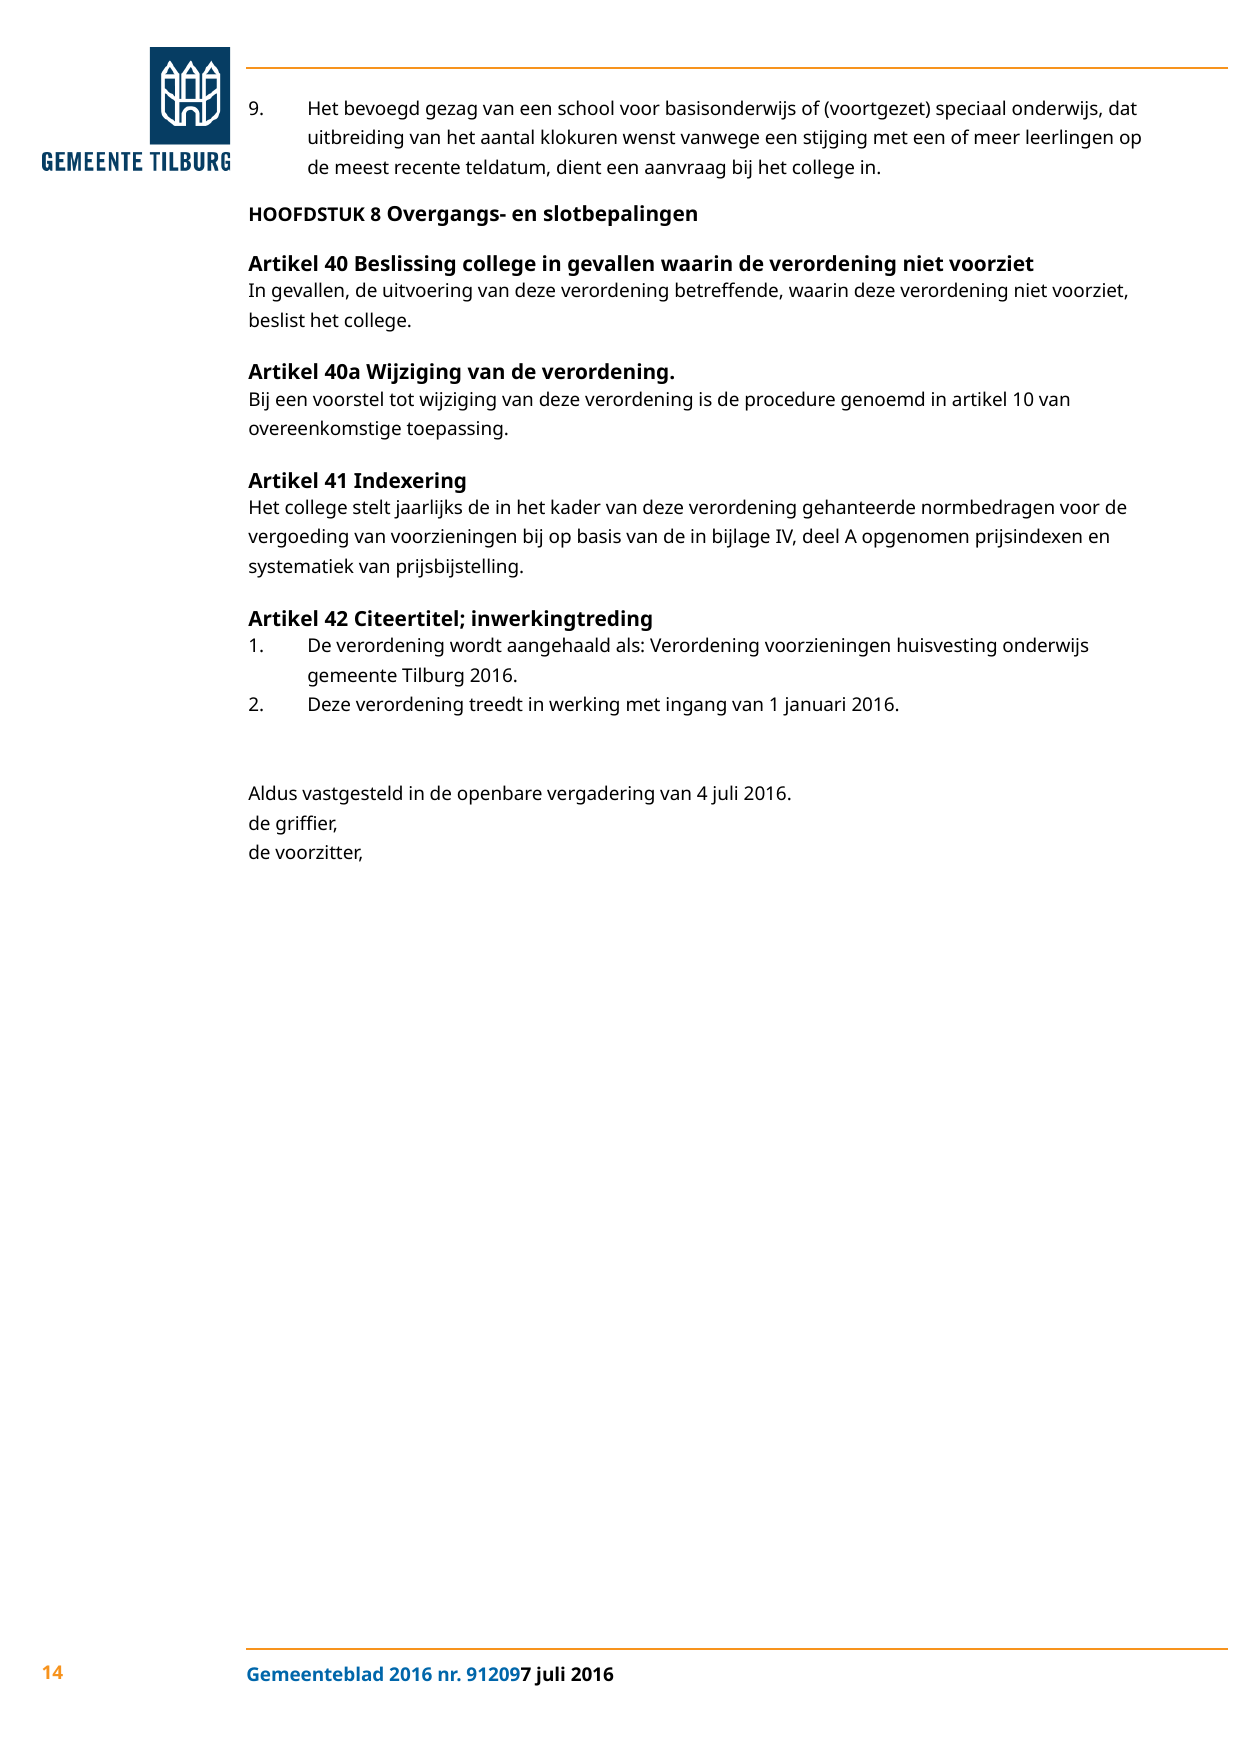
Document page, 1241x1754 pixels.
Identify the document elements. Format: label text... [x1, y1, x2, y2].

text Aldus vastgesteld in de openbare vergadering van 4 juli 2016. [248, 780, 1152, 806]
list De verordening wordt aangehaald als: Verordening voorzieningen huisvesting onderwijs gemeente Tilburg 2016. [248, 632, 1152, 687]
text Artikel 42 Citeertitel; inwerkingtreding [248, 604, 1152, 632]
text HOOFDSTUK 8 Overgangs- en slotbepalingen [248, 199, 1152, 228]
text de griffier, [248, 810, 1152, 835]
list Deze verordening treedt in werking met ingang van 1 januari 2016. [248, 691, 1152, 717]
text Artikel 40 Beslissing college in gevallen waarin de verordening niet voorziet [248, 249, 1152, 277]
text Artikel 40a Wijziging van de verordening. [248, 357, 1152, 386]
text In gevallen, de uitvoering van deze verordening betreffende, waarin deze verordening niet voorziet, beslist het college. [248, 277, 1152, 333]
text Het college stelt jaarlijks de in het kader van deze verordening gehanteerde normbedragen voor de vergoeding van voorzieningen bij op basis van de in bijlage IV, deel A opgenomen prijsindexen en systematiek van prijsbijstelling. [248, 494, 1152, 579]
list Het bevoegd gezag van een school voor basisonderwijs of (voortgezet) speciaal onderwijs, dat uitbreiding van het aantal klokuren wenst vanwege een stijging met een of meer leerlingen op de meest recente teldatum, dient een aanvraag bij het college in. [248, 95, 1152, 180]
picture [41, 47, 231, 172]
text de voorzitter, [248, 839, 1152, 865]
text Bij een voorstel tot wijziging van deze verordening is de procedure genoemd in artikel 10 van overeenkomstige toepassing. [248, 386, 1152, 441]
text Artikel 41 Indexering [248, 466, 1152, 494]
